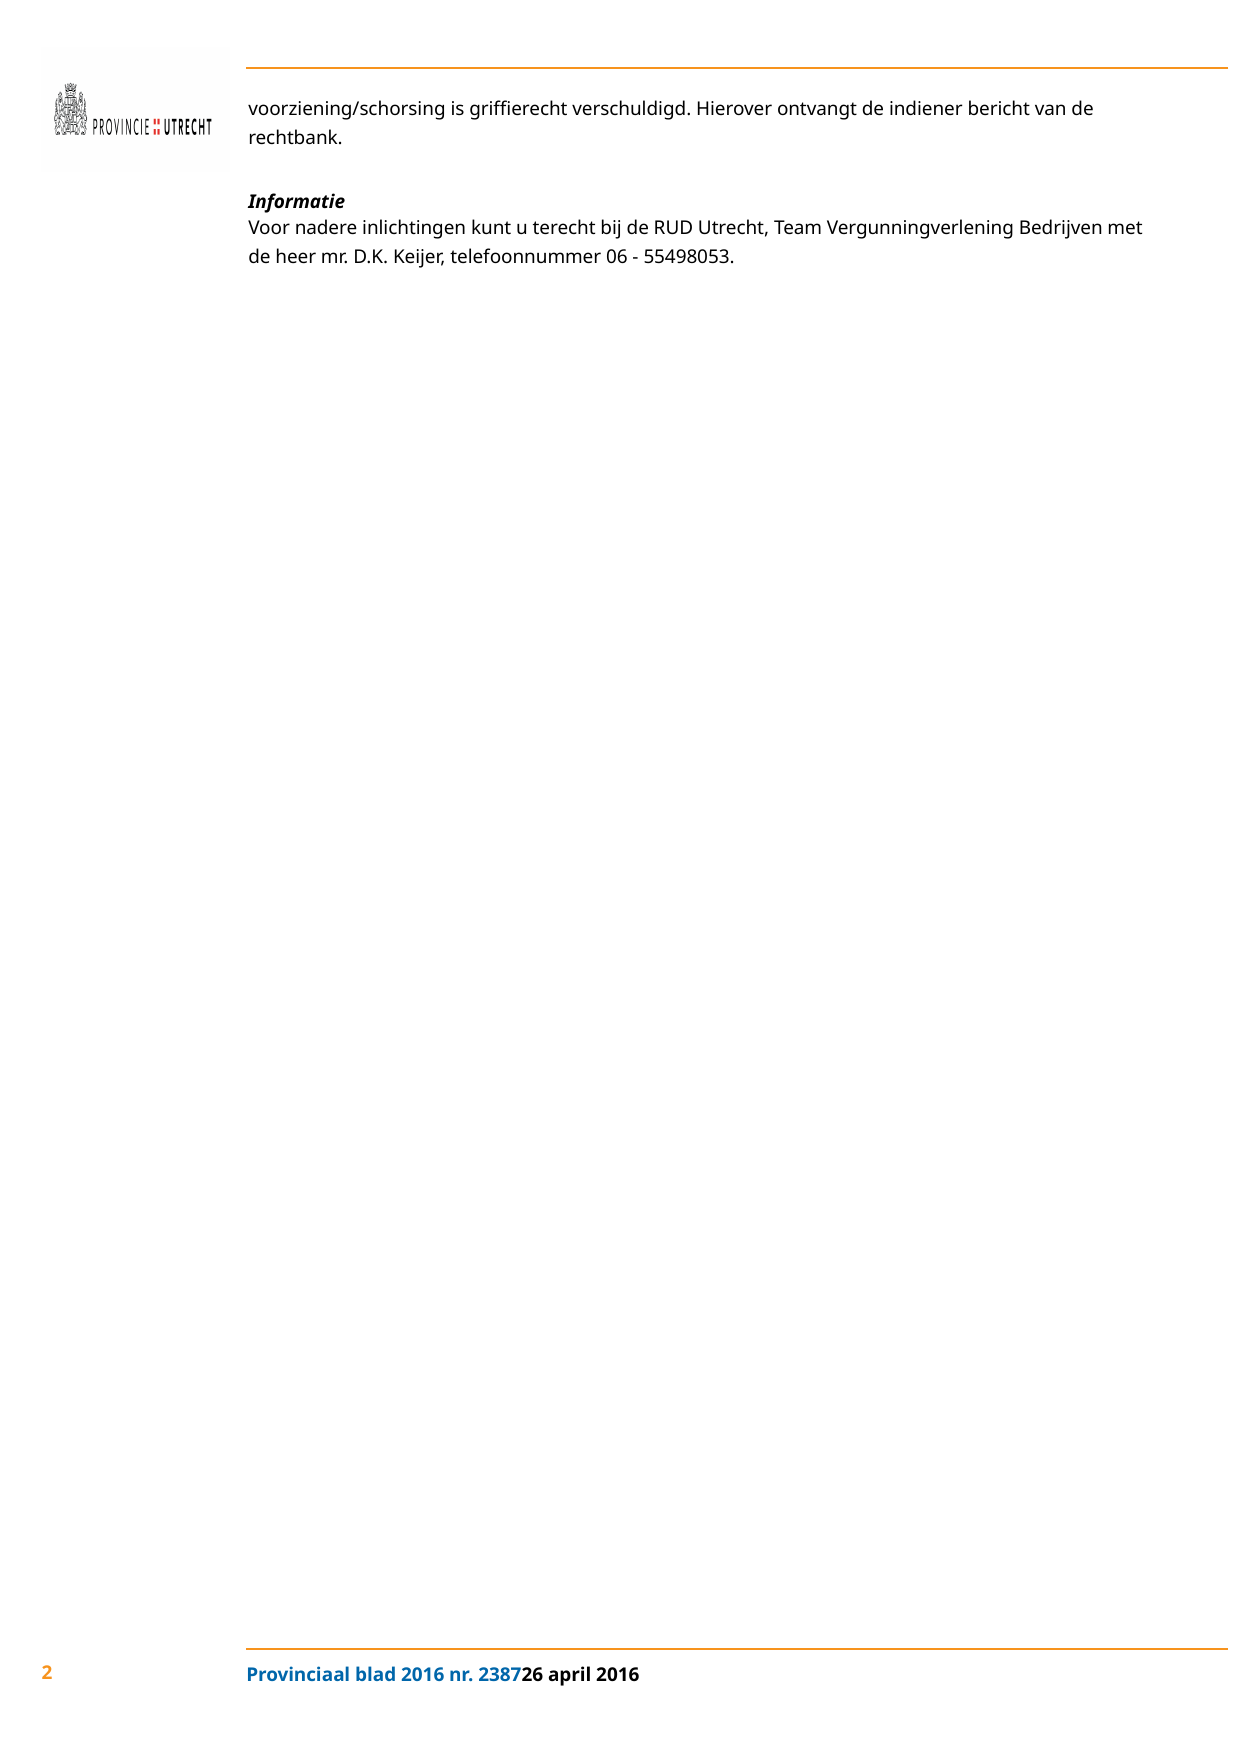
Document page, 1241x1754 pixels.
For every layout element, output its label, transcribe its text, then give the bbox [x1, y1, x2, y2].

text voorziening/schorsing is griffierecht verschuldigd. Hierover ontvangt de indiener bericht van de rechtbank. [248, 95, 1152, 150]
text Voor nadere inlichtingen kunt u terecht bij de RUD Utrecht, Team Vergunningverlening Bedrijven met de heer mr. D.K. Keijer, telefoonnummer 06 - 55498053. [248, 214, 1152, 269]
picture [41, 47, 231, 172]
text Informatie [248, 188, 1152, 214]
